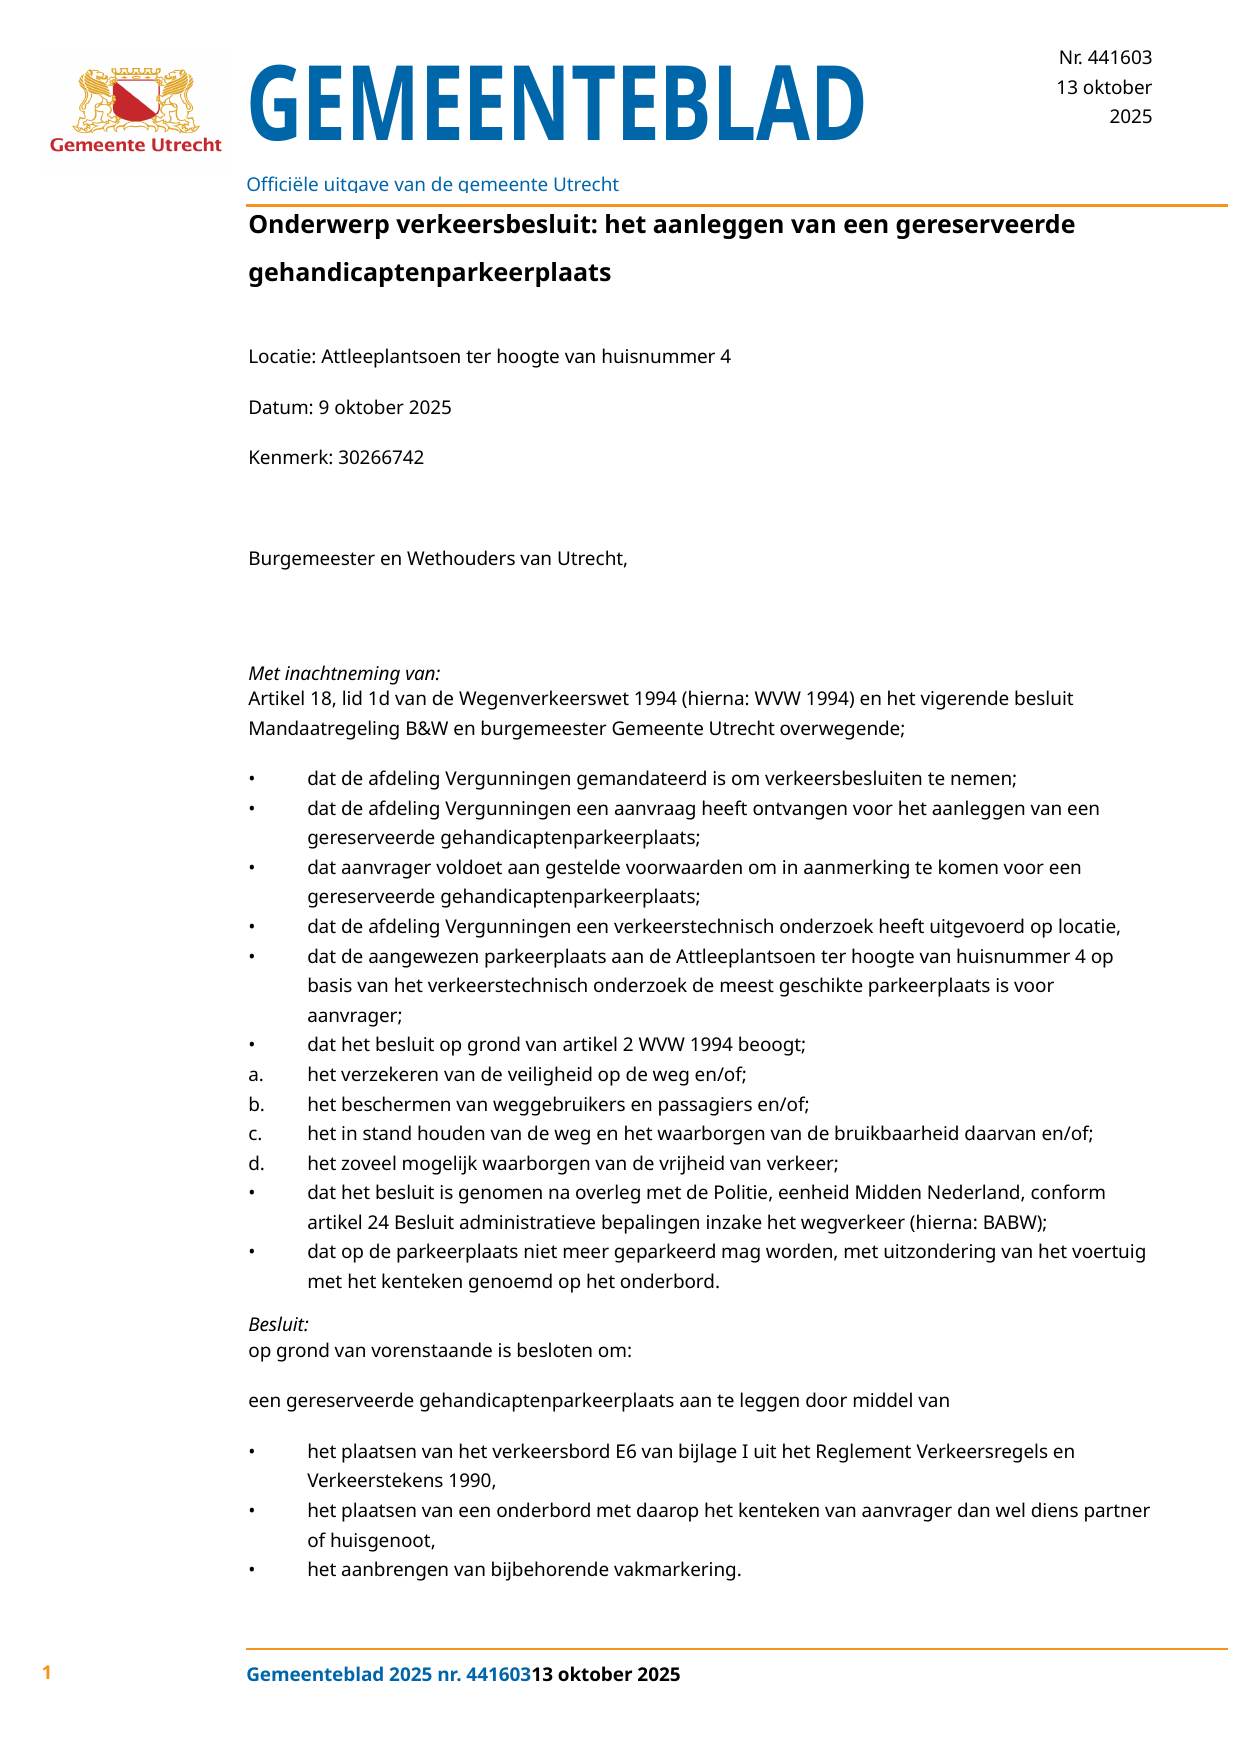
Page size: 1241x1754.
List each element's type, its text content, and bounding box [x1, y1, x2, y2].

text Burgemeester en Wethouders van Utrecht, [248, 545, 1152, 571]
picture [41, 47, 231, 172]
text Onderwerp verkeersbesluit: het aanleggen van een gereserveerde gehandicaptenparkeerplaats [248, 207, 1152, 288]
text een gereserveerde gehandicaptenparkeerplaats aan te leggen door middel van [248, 1388, 1152, 1413]
list het in stand houden van de weg en het waarborgen van de bruikbaarheid daarvan en/of; [248, 1120, 1152, 1146]
text Locatie: Attleeplantsoen ter hoogte van huisnummer 4 [248, 344, 1152, 369]
text Kenmerk: 30266742 [248, 444, 1152, 470]
list het verzekeren van de veiligheid op de weg en/of; [248, 1061, 1152, 1087]
text Datum: 9 oktober 2025 [248, 394, 1152, 420]
list dat de aangewezen parkeerplaats aan de Attleeplantsoen ter hoogte van huisnummer 4 op basis van het verkeerstechnisch onderzoek de meest geschikte parkeerplaats is voor aanvrager; [248, 943, 1152, 1028]
text op grond van vorenstaande is besloten om: [248, 1337, 1152, 1363]
list het beschermen van weggebruikers en passagiers en/of; [248, 1091, 1152, 1117]
list dat aanvrager voldoet aan gestelde voorwaarden om in aanmerking te komen voor een gereserveerde gehandicaptenparkeerplaats; [248, 854, 1152, 909]
text Besluit: [248, 1311, 1152, 1337]
list dat het besluit is genomen na overleg met de Politie, eenheid Midden Nederland, conform artikel 24 Besluit administratieve bepalingen inzake het wegverkeer (hierna: BABW); [248, 1179, 1152, 1235]
text Met inachtneming van: [248, 660, 1152, 685]
list het zoveel mogelijk waarborgen van de vrijheid van verkeer; [248, 1150, 1152, 1176]
list dat de afdeling Vergunningen gemandateerd is om verkeersbesluiten te nemen; [248, 765, 1152, 791]
list dat op de parkeerplaats niet meer geparkeerd mag worden, met uitzondering van het voertuig met het kenteken genoemd op het onderbord. [248, 1239, 1152, 1294]
text Artikel 18, lid 1d van de Wegenverkeerswet 1994 (hierna: WVW 1994) en het vigerende besluit Mandaatregeling B&W en burgemeester Gemeente Utrecht overwegende; [248, 685, 1152, 741]
list het aanbrengen van bijbehorende vakmarkering. [248, 1556, 1152, 1582]
list dat de afdeling Vergunningen een verkeerstechnisch onderzoek heeft uitgevoerd op locatie, [248, 913, 1152, 939]
list het plaatsen van een onderbord met daarop het kenteken van aanvrager dan wel diens partner of huisgenoot, [248, 1497, 1152, 1552]
list dat het besluit op grond van artikel 2 WVW 1994 beoogt; [248, 1032, 1152, 1057]
list dat de afdeling Vergunningen een aanvraag heeft ontvangen voor het aanleggen van een gereserveerde gehandicaptenparkeerplaats; [248, 795, 1152, 850]
list het plaatsen van het verkeersbord E6 van bijlage I uit het Reglement Verkeersregels en Verkeerstekens 1990, [248, 1438, 1152, 1493]
